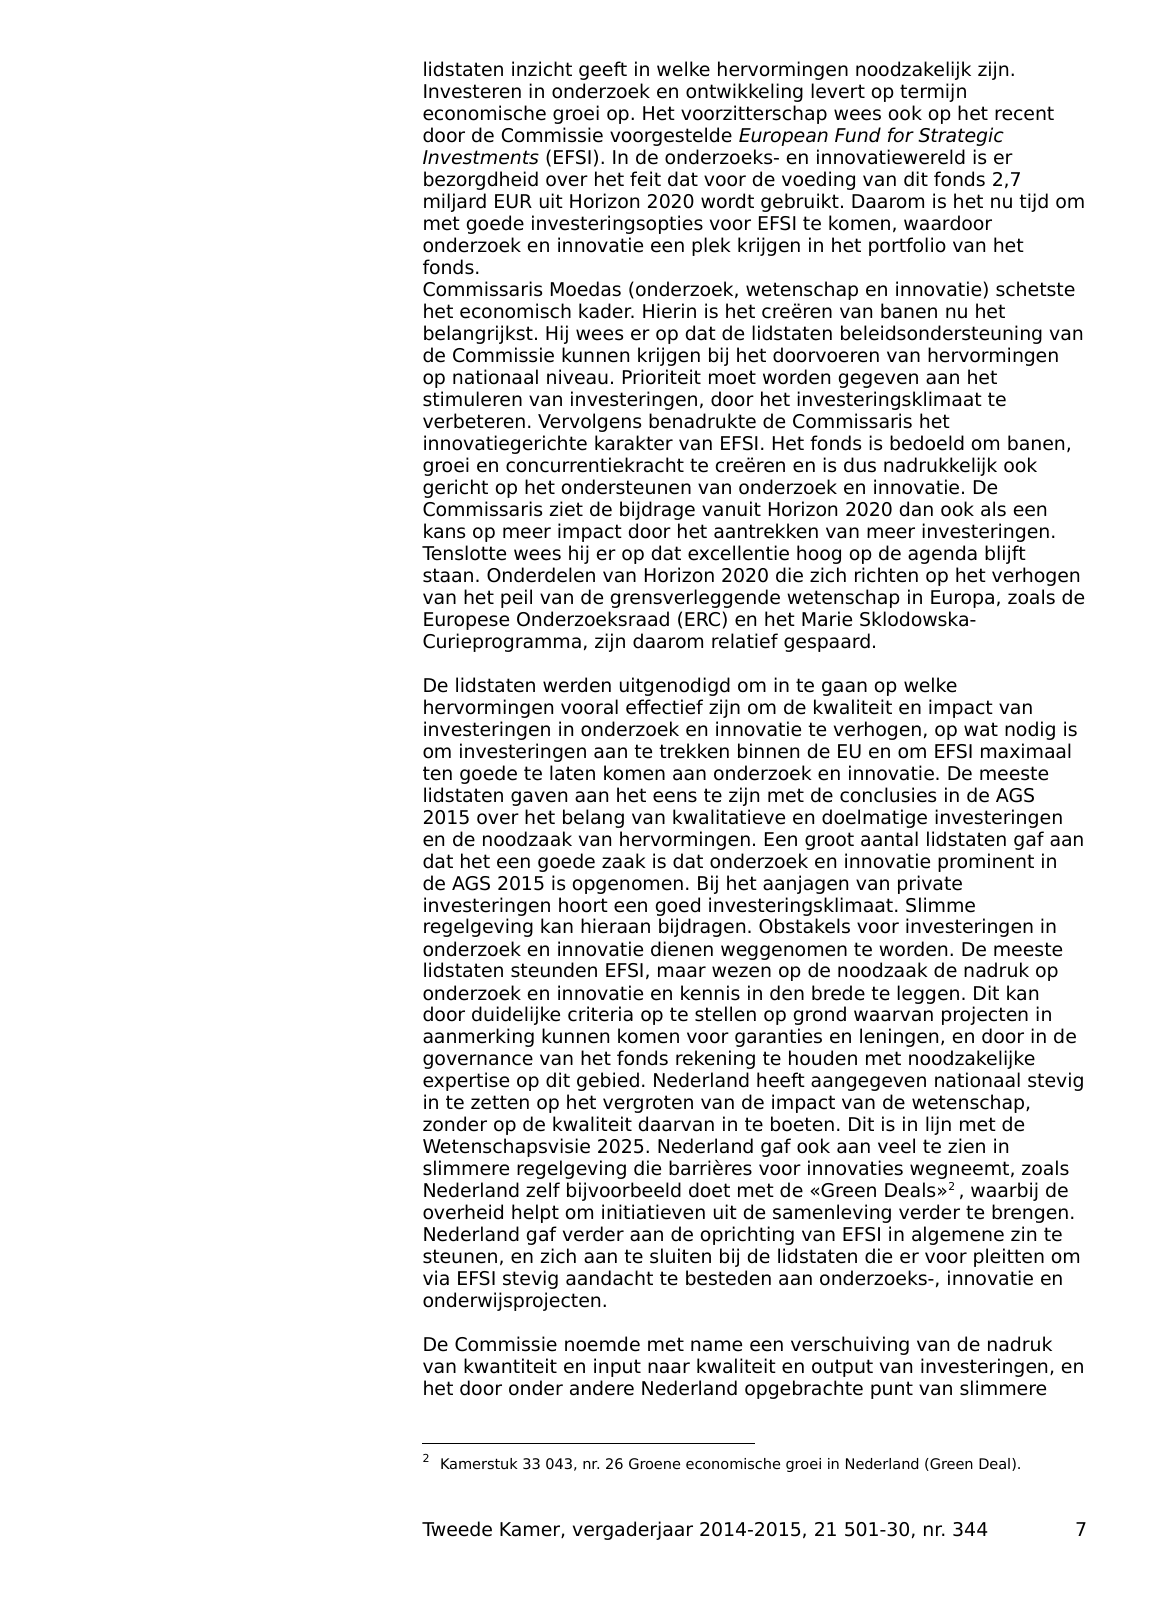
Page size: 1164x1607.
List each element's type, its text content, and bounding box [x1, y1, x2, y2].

text Commissaris Moedas (onderzoek, wetenschap en innovatie) schetste het economisch kader. Hierin is het creëren van banen nu het belangrijkst. Hij wees er op dat de lidstaten beleidsondersteuning van de Commissie kunnen krijgen bij het doorvoeren van hervormingen op nationaal niveau. Prioriteit moet worden gegeven aan het stimuleren van investeringen, door het investeringsklimaat te verbeteren. Vervolgens benadrukte de Commissaris het innovatiegerichte karakter van EFSI. Het fonds is bedoeld om banen, groei en concurrentiekracht te creëren en is dus nadrukkelijk ook gericht op het ondersteunen van onderzoek en innovatie. De Commissaris ziet de bijdrage vanuit Horizon 2020 dan ook als een kans op meer impact door het aantrekken van meer investeringen. Tenslotte wees hij er op dat excellentie hoog op de agenda blijft staan. Onderdelen van Horizon 2020 die zich richten op het verhogen van het peil van de grensverleggende wetenschap in Europa, zoals de Europese Onderzoeksraad (ERC) en het Marie Sklodowska-Curieprogramma, zijn daarom relatief gespaard. [422, 279, 1087, 652]
text De lidstaten werden uitgenodigd om in te gaan op welke hervormingen vooral effectief zijn om de kwaliteit en impact van investeringen in onderzoek en innovatie te verhogen, op wat nodig is om investeringen aan te trekken binnen de EU en om EFSI maximaal ten goede te laten komen aan onderzoek en innovatie. De meeste lidstaten gaven aan het eens te zijn met de conclusies in de AGS 2015 over het belang van kwalitatieve en doelmatige investeringen en de noodzaak van hervormingen. Een groot aantal lidstaten gaf aan dat het een goede zaak is dat onderzoek en innovatie prominent in de AGS 2015 is opgenomen. Bij het aanjagen van private investeringen hoort een goed investeringsklimaat. Slimme regelgeving kan hieraan bijdragen. Obstakels voor investeringen in onderzoek en innovatie dienen weggenomen te worden. De meeste lidstaten steunden EFSI, maar wezen op de noodzaak de nadruk op onderzoek en innovatie en kennis in den brede te leggen. Dit kan door duidelijke criteria op te stellen op grond waarvan projecten in aanmerking kunnen komen voor garanties en leningen, en door in de governance van het fonds rekening te houden met noodzakelijke expertise op dit gebied. Nederland heeft aangegeven nationaal stevig in te zetten op het vergroten van de impact van de wetenschap, zonder op de kwaliteit daarvan in te boeten. Dit is in lijn met de Wetenschapsvisie 2025. Nederland gaf ook aan veel te zien in slimmere regelgeving die barrières voor innovaties wegneemt, zoals Nederland zelf bijvoorbeeld doet met de «Green Deals», waarbij de overheid helpt om initiatieven uit de samenleving verder te brengen. Nederland gaf verder aan de oprichting van EFSI in algemene zin te steunen, en zich aan te sluiten bij de lidstaten die er voor pleitten om via EFSI stevig aandacht te besteden aan onderzoeks-, innovatie en onderwijsprojecten. [422, 675, 1087, 1312]
text De Commissie noemde met name een verschuiving van de nadruk van kwantiteit en input naar kwaliteit en output van investeringen, en het door onder andere Nederland opgebrachte punt van slimmere [422, 1334, 1087, 1400]
text lidstaten inzicht geeft in welke hervormingen noodzakelijk zijn. Investeren in onderzoek en ontwikkeling levert op termijn economische groei op. Het voorzitterschap wees ook op het recent door de Commissie voorgestelde European Fund for Strategic Investments (EFSI). In de onderzoeks- en innovatiewereld is er bezorgdheid over het feit dat voor de voeding van dit fonds 2,7 miljard EUR uit Horizon 2020 wordt gebruikt. Daarom is het nu tijd om met goede investeringsopties voor EFSI te komen, waardoor onderzoek en innovatie een plek krijgen in het portfolio van het fonds. [422, 59, 1087, 279]
text Kamerstuk 33 043, nr. 26 Groene economische groei in Nederland (Green Deal). [422, 1452, 1087, 1474]
